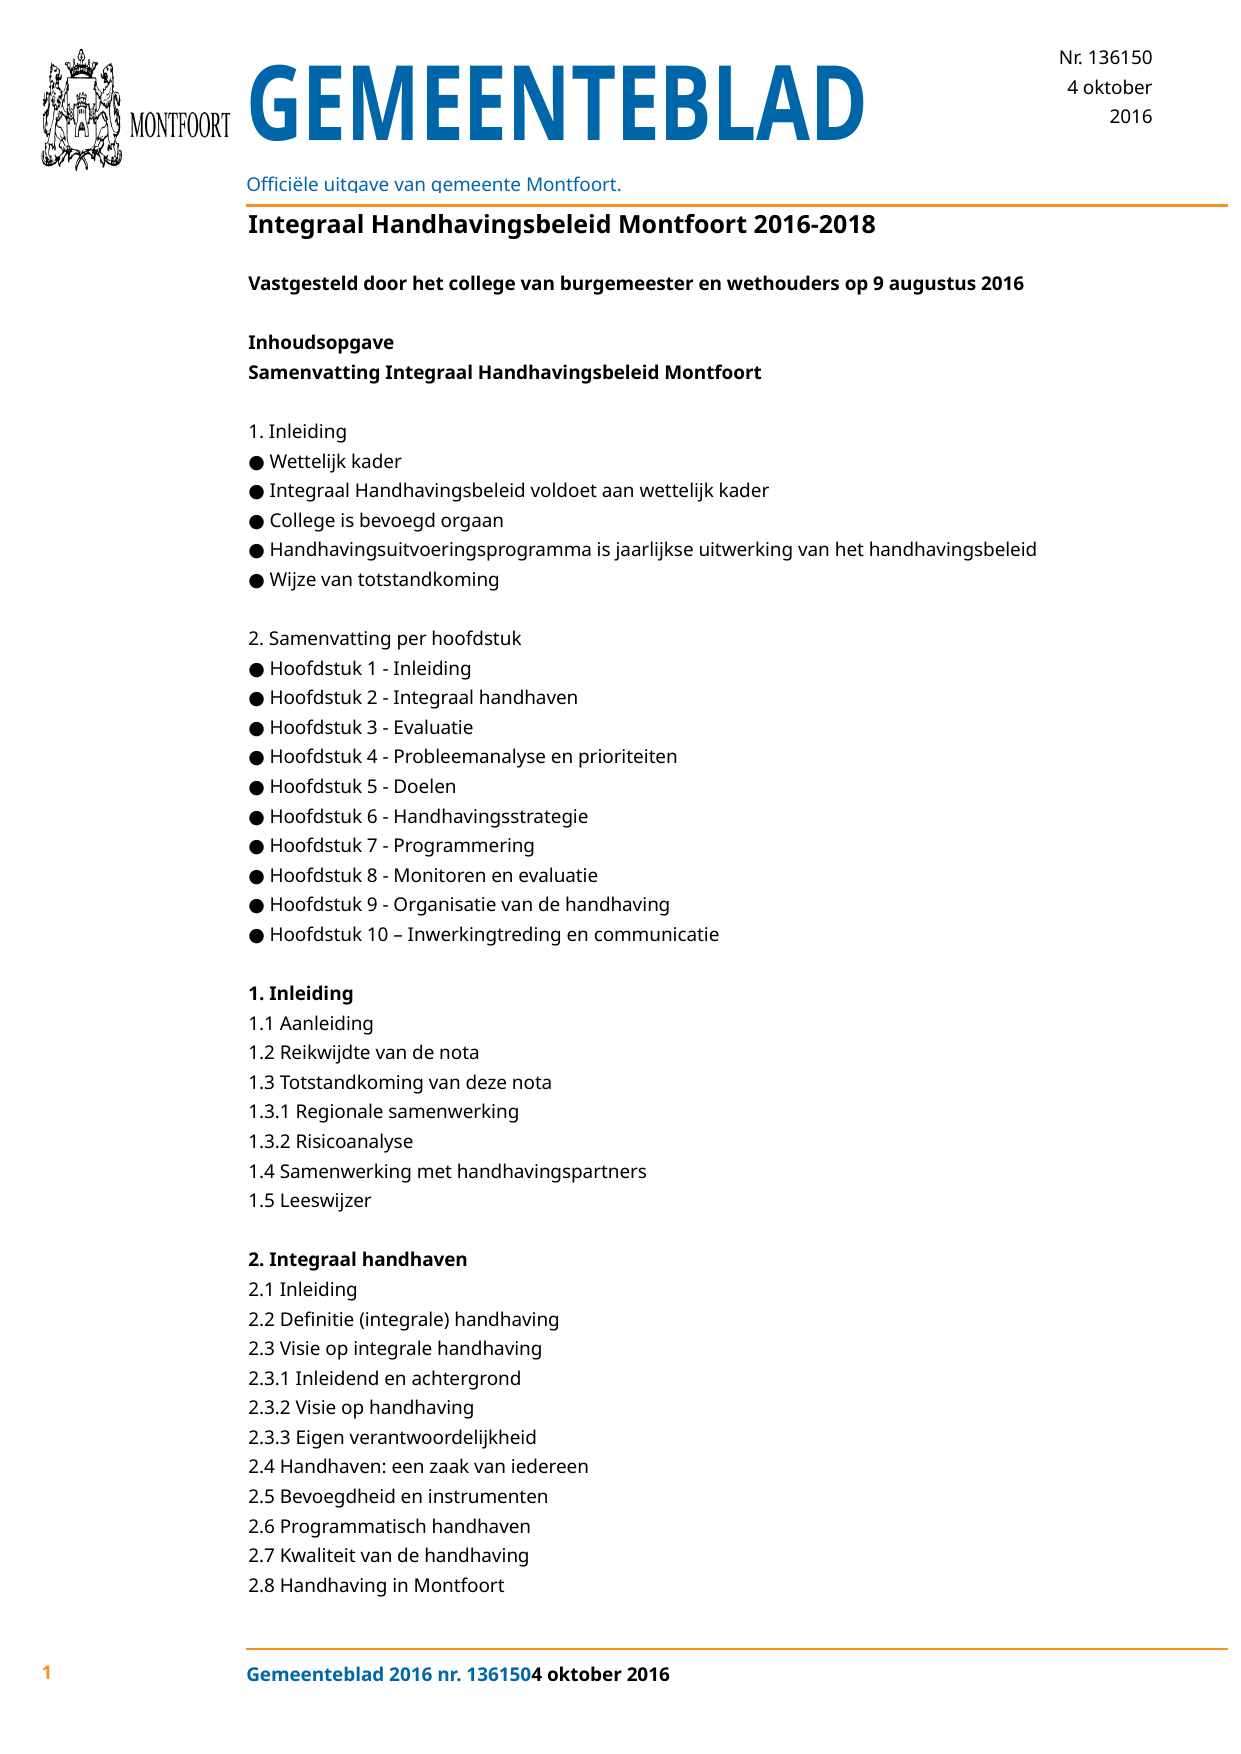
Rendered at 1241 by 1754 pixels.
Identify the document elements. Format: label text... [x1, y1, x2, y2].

text 2.2 Definitie (integrale) handhaving [248, 1306, 1152, 1331]
text ● College is bevoegd orgaan [248, 507, 1152, 533]
text 2. Samenvatting per hoofdstuk [248, 625, 1152, 651]
text 2.6 Programmatisch handhaven [248, 1513, 1152, 1538]
text ● Hoofdstuk 3 - Evaluatie [248, 714, 1152, 740]
text ● Hoofdstuk 6 - Handhavingsstrategie [248, 803, 1152, 828]
text ● Wijze van totstandkoming [248, 566, 1152, 592]
text 2.3 Visie op integrale handhaving [248, 1335, 1152, 1361]
text 1. Inleiding [248, 980, 1152, 1006]
text 1.2 Reikwijdte van de nota [248, 1039, 1152, 1065]
text 2. Integraal handhaven [248, 1247, 1152, 1272]
text 2.3.1 Inleidend en achtergrond [248, 1365, 1152, 1391]
text ● Hoofdstuk 8 - Monitoren en evaluatie [248, 862, 1152, 888]
text ● Wettelijk kader [248, 448, 1152, 473]
text 1.1 Aanleiding [248, 1010, 1152, 1036]
text ● Hoofdstuk 7 - Programmering [248, 832, 1152, 858]
text Inhoudsopgave [248, 329, 1152, 355]
text Integraal Handhavingsbeleid Montfoort 2016-2018 [248, 207, 1152, 241]
text 2.4 Handhaven: een zaak van iedereen [248, 1454, 1152, 1479]
text 1.3 Totstandkoming van deze nota [248, 1069, 1152, 1095]
text ● Hoofdstuk 9 - Organisatie van de handhaving [248, 892, 1152, 917]
text Vastgesteld door het college van burgemeester en wethouders op 9 augustus 2016 [248, 270, 1152, 296]
text 2.7 Kwaliteit van de handhaving [248, 1542, 1152, 1568]
text 1. Inleiding [248, 418, 1152, 444]
text ● Hoofdstuk 5 - Doelen [248, 773, 1152, 799]
text ● Hoofdstuk 1 - Inleiding [248, 655, 1152, 681]
text 1.3.1 Regionale samenwerking [248, 1099, 1152, 1124]
text 2.8 Handhaving in Montfoort [248, 1572, 1152, 1598]
text ● Handhavingsuitvoeringsprogramma is jaarlijkse uitwerking van het handhavingsbeleid [248, 537, 1152, 562]
text 1.5 Leeswijzer [248, 1187, 1152, 1213]
text ● Integraal Handhavingsbeleid voldoet aan wettelijk kader [248, 477, 1152, 503]
text Samenvatting Integraal Handhavingsbeleid Montfoort [248, 359, 1152, 385]
text ● Hoofdstuk 2 - Integraal handhaven [248, 684, 1152, 710]
text 1.3.2 Risicoanalyse [248, 1128, 1152, 1154]
text ● Hoofdstuk 4 - Probleemanalyse en prioriteiten [248, 744, 1152, 769]
text ● Hoofdstuk 10 – Inwerkingtreding en communicatie [248, 921, 1152, 947]
text 2.5 Bevoegdheid en instrumenten [248, 1483, 1152, 1509]
text 2.3.2 Visie op handhaving [248, 1394, 1152, 1420]
text 1.4 Samenwerking met handhavingspartners [248, 1158, 1152, 1183]
picture [41, 47, 231, 172]
text 2.1 Inleiding [248, 1276, 1152, 1302]
text 2.3.3 Eigen verantwoordelijkheid [248, 1424, 1152, 1450]
